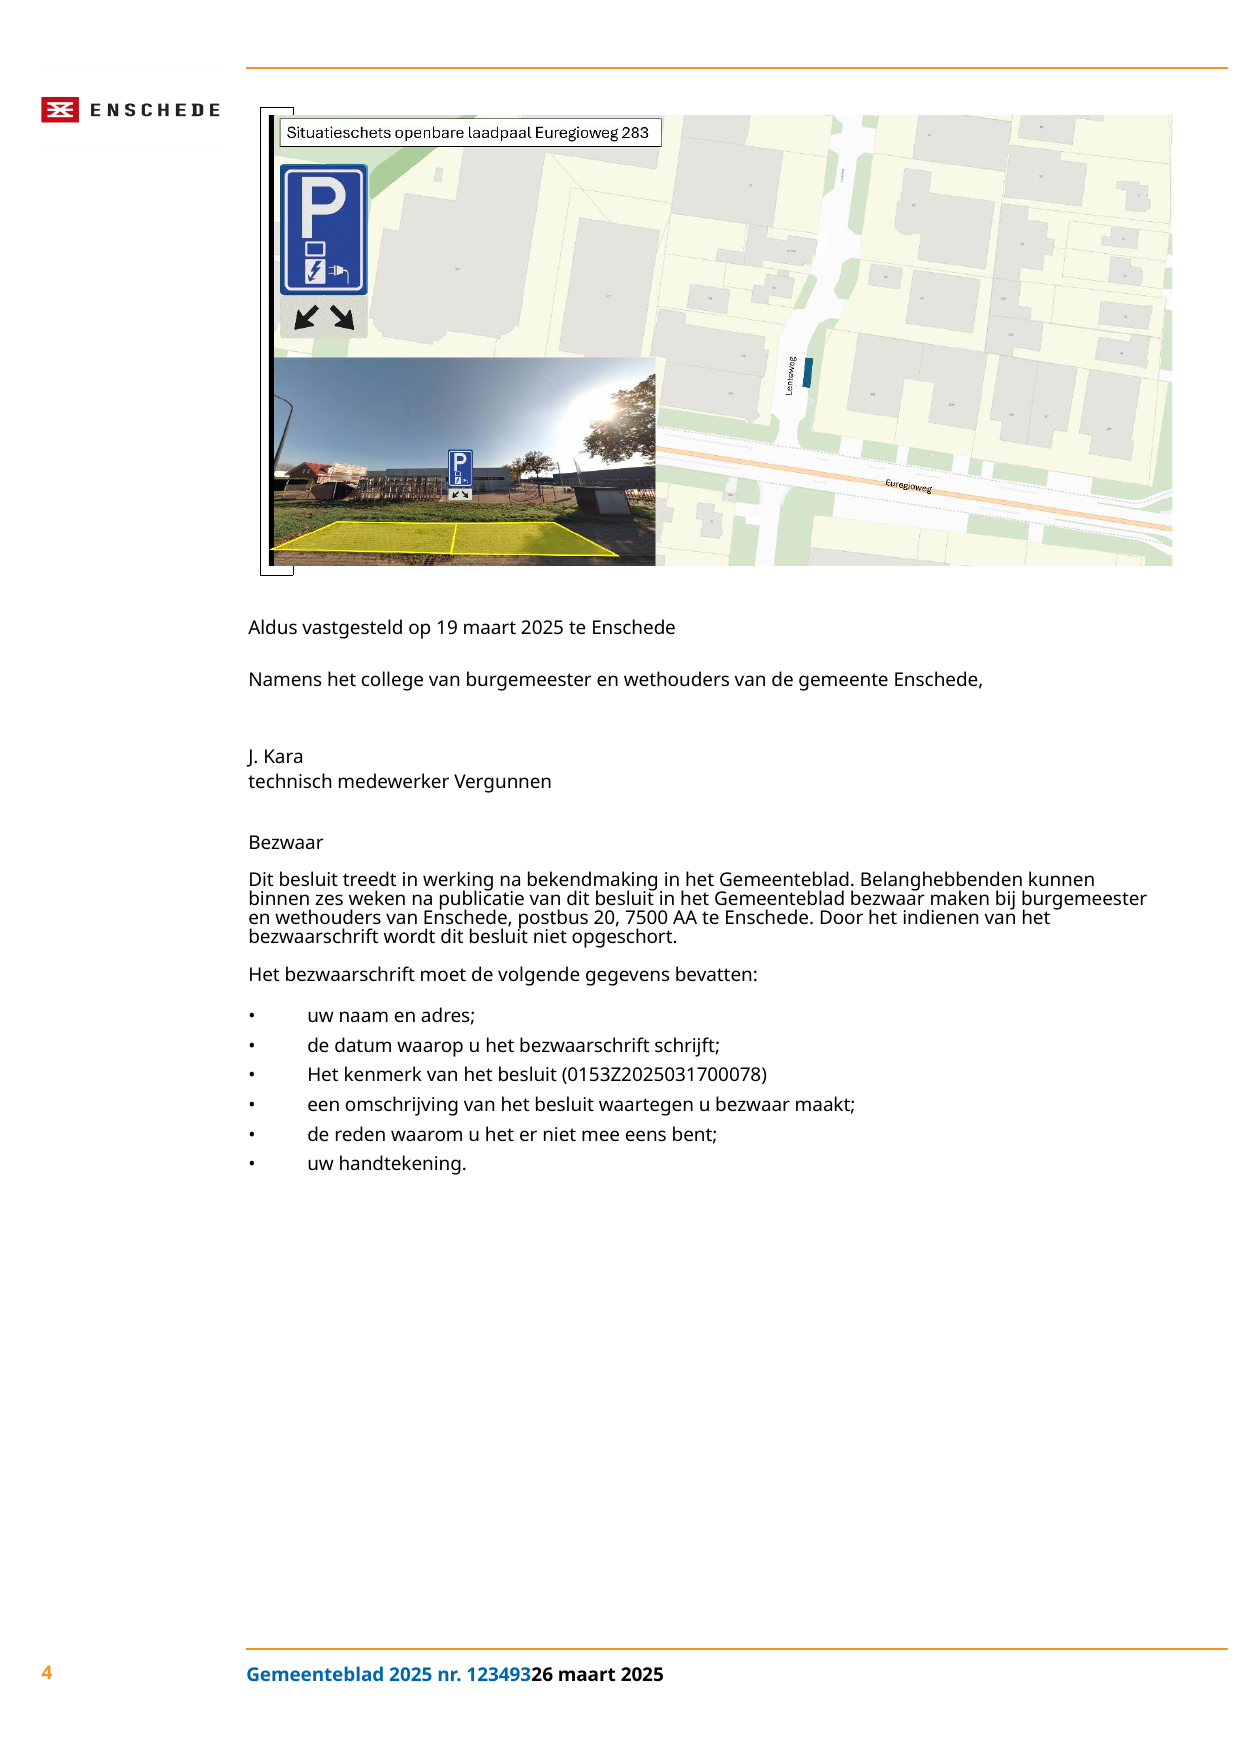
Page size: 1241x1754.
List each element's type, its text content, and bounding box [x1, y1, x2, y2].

list Het kenmerk van het besluit (0153Z2025031700078) [248, 1062, 1152, 1087]
text Bezwaar [248, 834, 1152, 853]
list uw naam en adres; [248, 1002, 1152, 1028]
picture [268, 115, 1173, 566]
text J. Kara [248, 743, 1152, 769]
text Dit besluit treedt in werking na bekendmaking in het Gemeenteblad. Belanghebbenden kunnen binnen zes weken na publicatie van dit besluit in het Gemeenteblad bezwaar maken bij burgemeester en wethouders van Enschede, postbus 20, 7500 AA te Enschede. Door het indienen van het bezwaarschrift wordt dit besluit niet opgeschort. [248, 871, 1152, 948]
text Het bezwaarschrift moet de volgende gegevens bevatten: [248, 966, 1152, 985]
text Namens het college van burgemeester en wethouders van de gemeente Enschede, [248, 666, 1152, 691]
list de reden waarom u het er niet mee eens bent; [248, 1121, 1152, 1147]
list uw handtekening. [248, 1150, 1152, 1176]
text Aldus vastgesteld op 19 maart 2025 te Enschede [248, 614, 1152, 640]
list een omschrijving van het besluit waartegen u bezwaar maakt; [248, 1091, 1152, 1117]
text technisch medewerker Vergunnen [248, 769, 1152, 794]
picture [41, 47, 231, 172]
list de datum waarop u het bezwaarschrift schrijft; [248, 1032, 1152, 1058]
